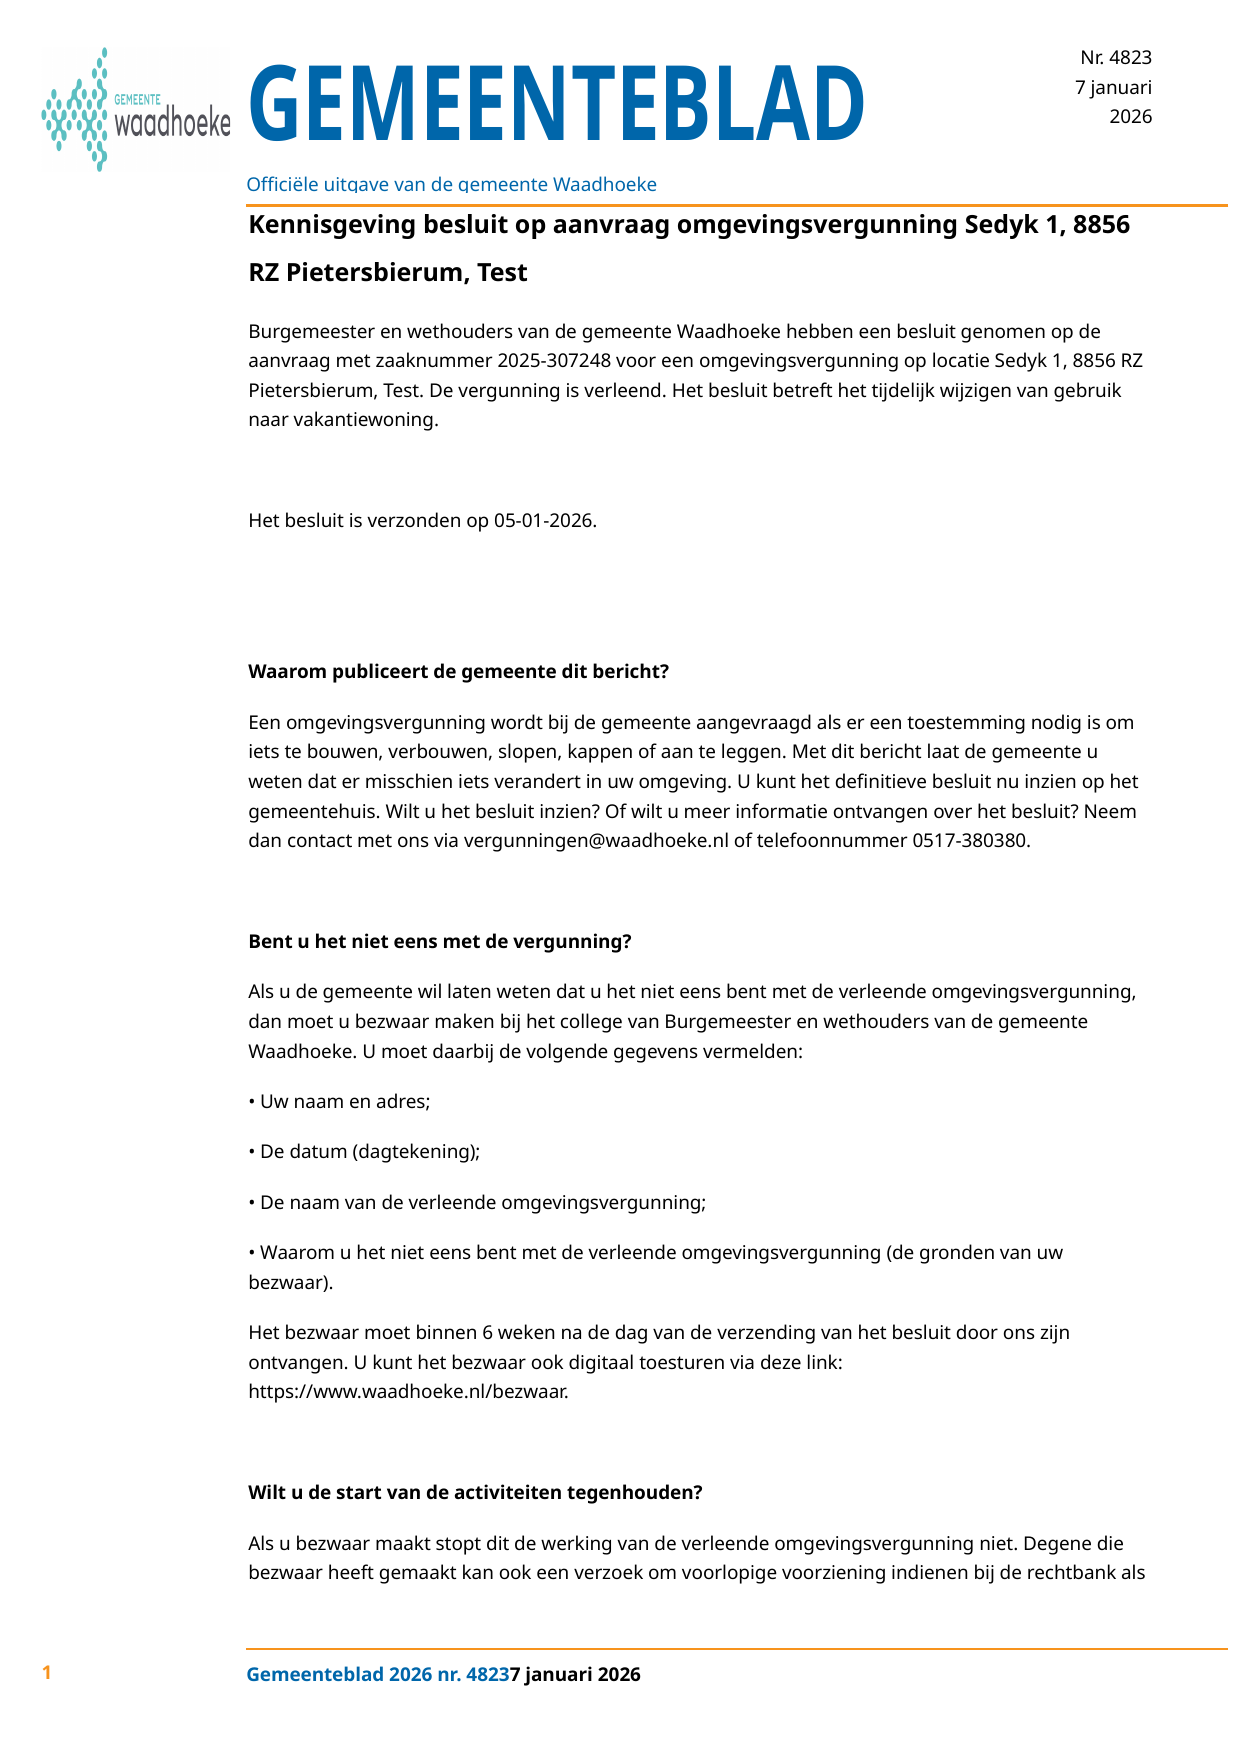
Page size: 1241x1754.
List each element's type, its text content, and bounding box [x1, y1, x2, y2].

text Waarom publiceert de gemeente dit bericht? [248, 659, 1152, 684]
text Burgemeester en wethouders van de gemeente Waadhoeke hebben een besluit genomen op de aanvraag met zaaknummer 2025-307248 voor een omgevingsvergunning op locatie Sedyk 1, 8856 RZ Pietersbierum, Test. De vergunning is verleend. Het besluit betreft het tijdelijk wijzigen van gebruik naar vakantiewoning. [248, 318, 1152, 432]
text • De datum (dagtekening); [248, 1139, 1152, 1164]
text Als u de gemeente wil laten weten dat u het niet eens bent met de verleende omgevingsvergunning, dan moet u bezwaar maken bij het college van Burgemeester en wethouders van de gemeente Waadhoeke. U moet daarbij de volgende gegevens vermelden: [248, 979, 1152, 1064]
text Een omgevingsvergunning wordt bij de gemeente aangevraagd als er een toestemming nodig is om iets te bouwen, verbouwen, slopen, kappen of aan te leggen. Met dit bericht laat de gemeente u weten dat er misschien iets verandert in uw omgeving. U kunt het definitieve besluit nu inzien op het gemeentehuis. Wilt u het besluit inzien? Of wilt u meer informatie ontvangen over het besluit? Neem dan contact met ons via vergunningen@waadhoeke.nl of telefoonnummer 0517-380380. [248, 709, 1152, 853]
text Bent u het niet eens met de vergunning? [248, 928, 1152, 954]
text Het bezwaar moet binnen 6 weken na de dag van de verzending van het besluit door ons zijn ontvangen. U kunt het bezwaar ook digitaal toesturen via deze link: https://www.waadhoeke.nl/bezwaar. [248, 1319, 1152, 1404]
text Als u bezwaar maakt stopt dit de werking van de verleende omgevingsvergunning niet. Degene die bezwaar heeft gemaakt kan ook een verzoek om voorlopige voorziening indienen bij de rechtbank als [248, 1530, 1152, 1585]
text • Waarom u het niet eens bent met de verleende omgevingsvergunning (de gronden van uw bezwaar). [248, 1239, 1152, 1295]
picture [41, 47, 231, 172]
text Kennisgeving besluit op aanvraag omgevingsvergunning Sedyk 1, 8856 RZ Pietersbierum, Test [248, 207, 1152, 288]
text Het besluit is verzonden op 05-01-2026. [248, 507, 1152, 533]
text • Uw naam en adres; [248, 1088, 1152, 1114]
text • De naam van de verleende omgevingsvergunning; [248, 1189, 1152, 1215]
text Wilt u de start van de activiteiten tegenhouden? [248, 1479, 1152, 1505]
